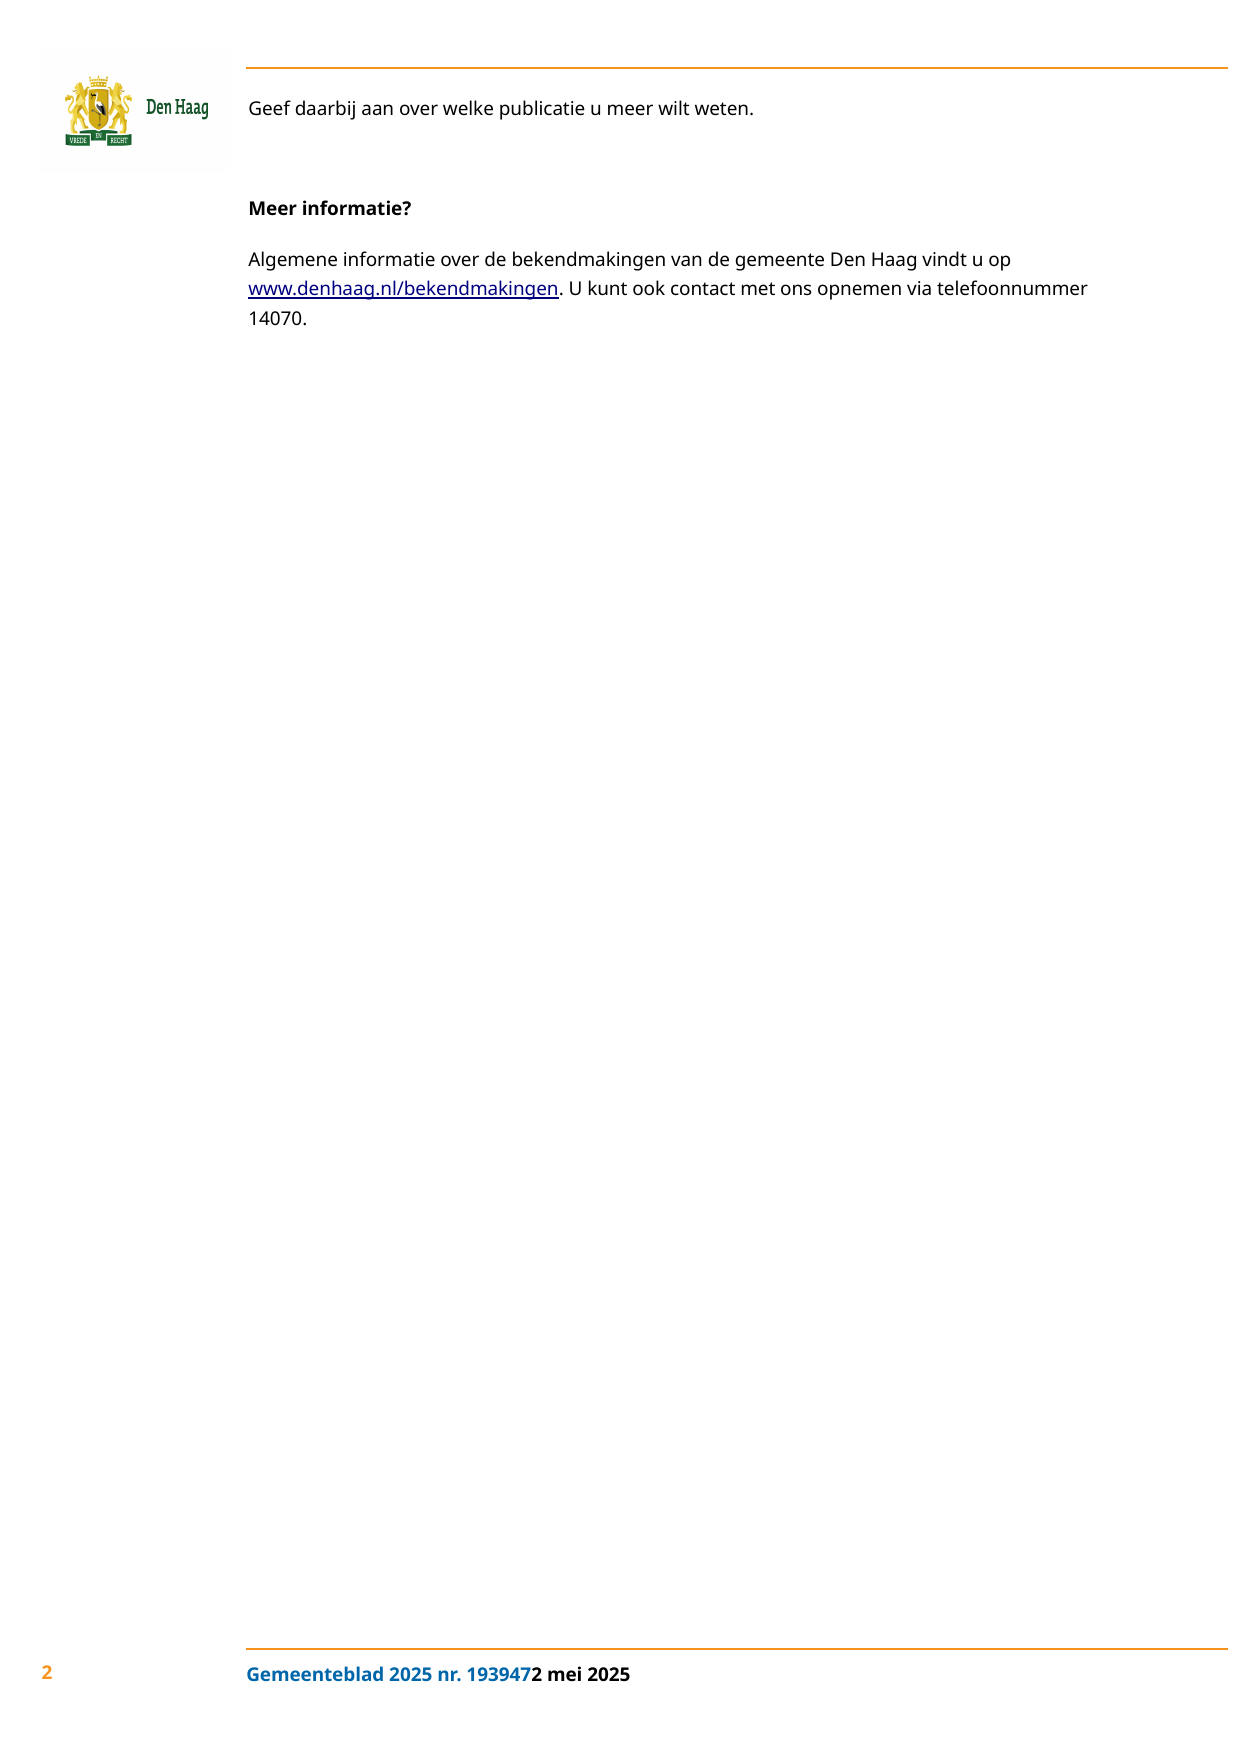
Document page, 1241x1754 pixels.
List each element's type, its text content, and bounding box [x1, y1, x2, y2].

text Algemene informatie over de bekendmakingen van de gemeente Den Haag vindt u op www.denhaag.nl/bekendmakingen. U kunt ook contact met ons opnemen via telefoonnummer 14070. [248, 246, 1152, 331]
picture [41, 47, 231, 172]
text Geef daarbij aan over welke publicatie u meer wilt weten. [248, 95, 1152, 121]
text Meer informatie? [248, 196, 1152, 221]
